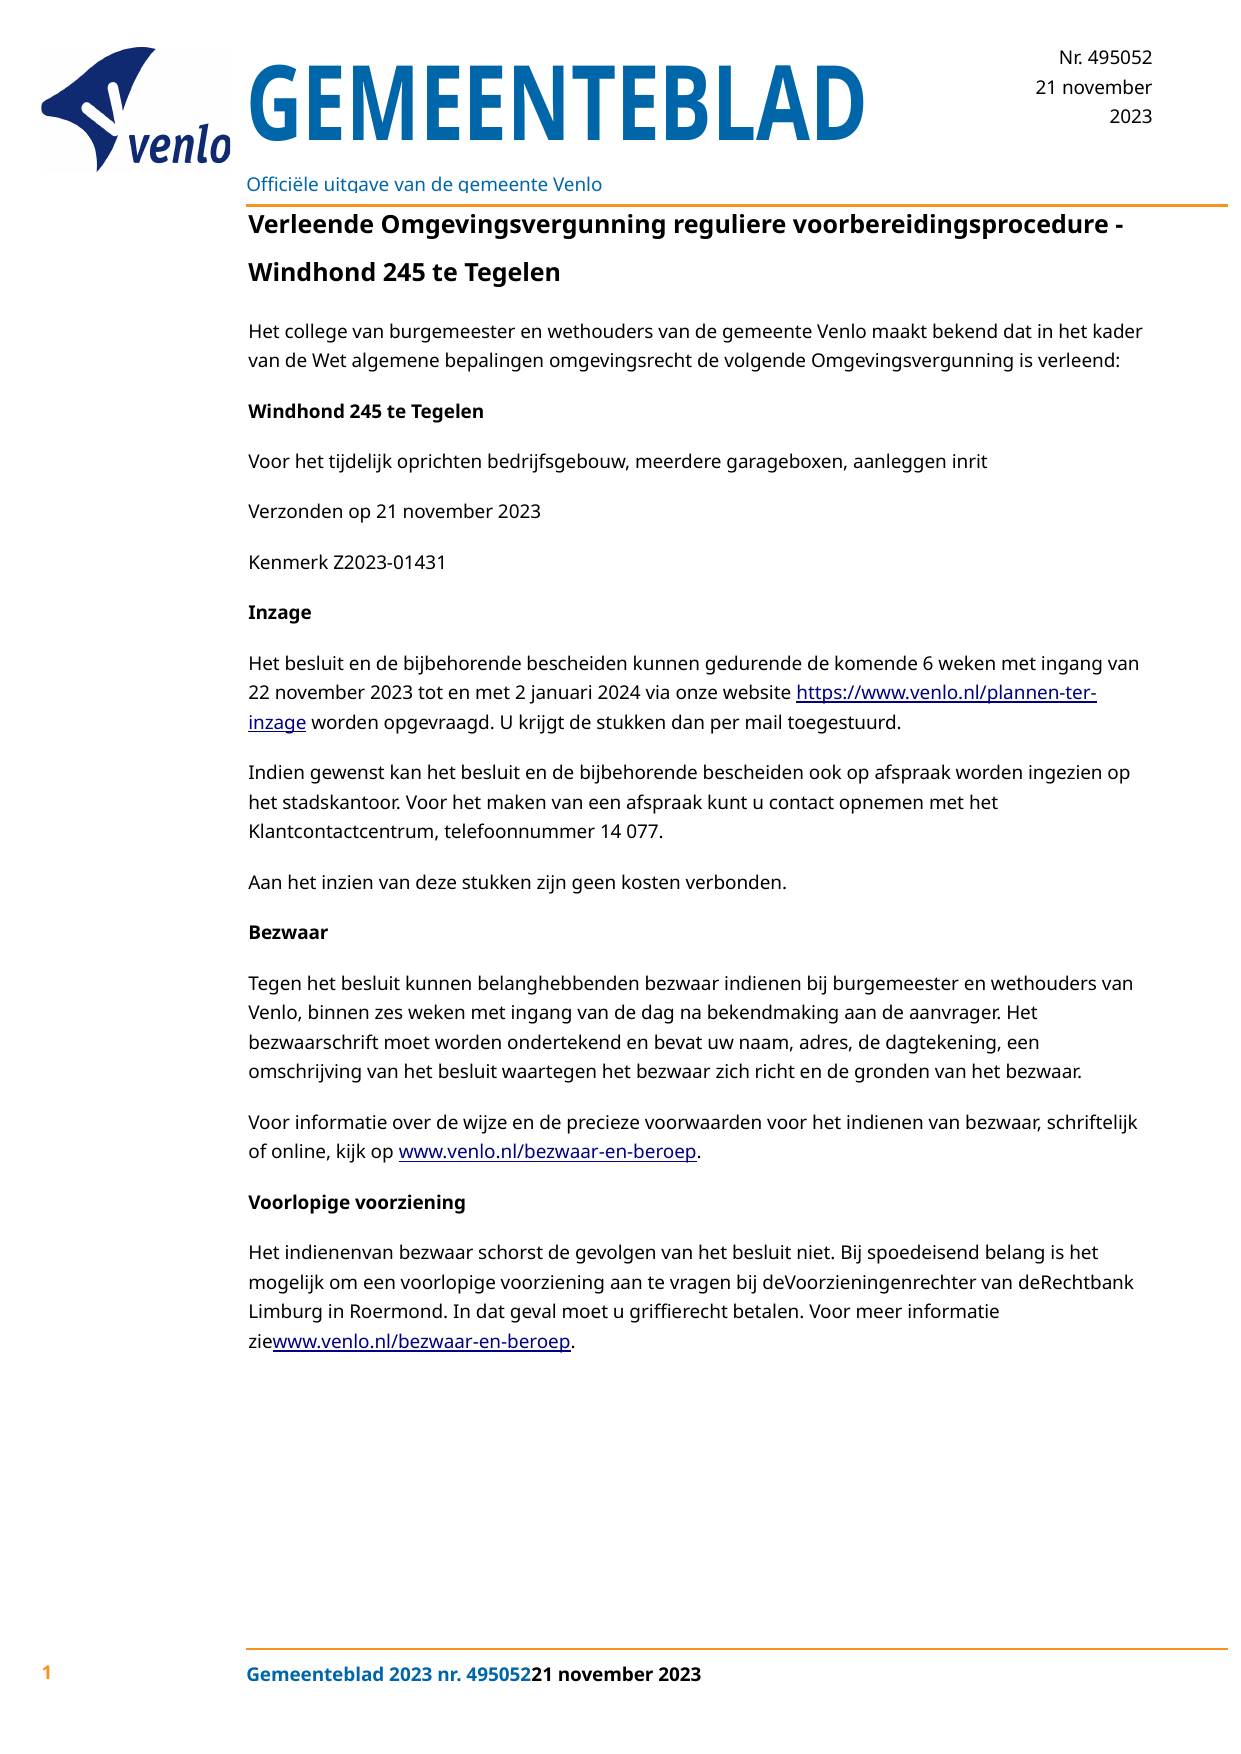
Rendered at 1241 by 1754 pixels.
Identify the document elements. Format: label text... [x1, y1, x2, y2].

text Verzonden op 21 november 2023 [248, 499, 1152, 524]
text Windhond 245 te Tegelen [248, 398, 1152, 424]
text Voor het tijdelijk oprichten bedrijfsgebouw, meerdere garageboxen, aanleggen inrit [248, 448, 1152, 474]
picture [41, 47, 231, 172]
text Het besluit en de bijbehorende bescheiden kunnen gedurende de komende 6 weken met ingang van 22 november 2023 tot en met 2 januari 2024 via onze website https://www.venlo.nl/plannen-ter-inzage worden opgevraagd. U krijgt de stukken dan per mail toegestuurd. [248, 650, 1152, 735]
text Voorlopige voorziening [248, 1189, 1152, 1215]
text Voor informatie over de wijze en de precieze voorwaarden voor het indienen van bezwaar, schriftelijk of online, kijk op www.venlo.nl/bezwaar-en-beroep. [248, 1109, 1152, 1164]
text Indien gewenst kan het besluit en de bijbehorende bescheiden ook op afspraak worden ingezien op het stadskantoor. Voor het maken van een afspraak kunt u contact opnemen met het Klantcontactcentrum, telefoonnummer 14 077. [248, 759, 1152, 844]
text Verleende Omgevingsvergunning reguliere voorbereidingsprocedure - Windhond 245 te Tegelen [248, 207, 1152, 288]
text Het indienenvan bezwaar schorst de gevolgen van het besluit niet. Bij spoedeisend belang is het mogelijk om een voorlopige voorziening aan te vragen bij deVoorzieningenrechter van deRechtbank Limburg in Roermond. In dat geval moet u griffierecht betalen. Voor meer informatie ziewww.venlo.nl/bezwaar-en-beroep. [248, 1239, 1152, 1354]
text Tegen het besluit kunnen belanghebbenden bezwaar indienen bij burgemeester en wethouders van Venlo, binnen zes weken met ingang van de dag na bekendmaking aan de aanvrager. Het bezwaarschrift moet worden ondertekend en bevat uw naam, adres, de dagtekening, een omschrijving van het besluit waartegen het bezwaar zich richt en de gronden van het bezwaar. [248, 970, 1152, 1084]
text Het college van burgemeester en wethouders van de gemeente Venlo maakt bekend dat in het kader van de Wet algemene bepalingen omgevingsrecht de volgende Omgevingsvergunning is verleend: [248, 318, 1152, 373]
text Kenmerk Z2023-01431 [248, 549, 1152, 575]
text Inzage [248, 599, 1152, 625]
text Aan het inzien van deze stukken zijn geen kosten verbonden. [248, 869, 1152, 895]
text Bezwaar [248, 919, 1152, 945]
